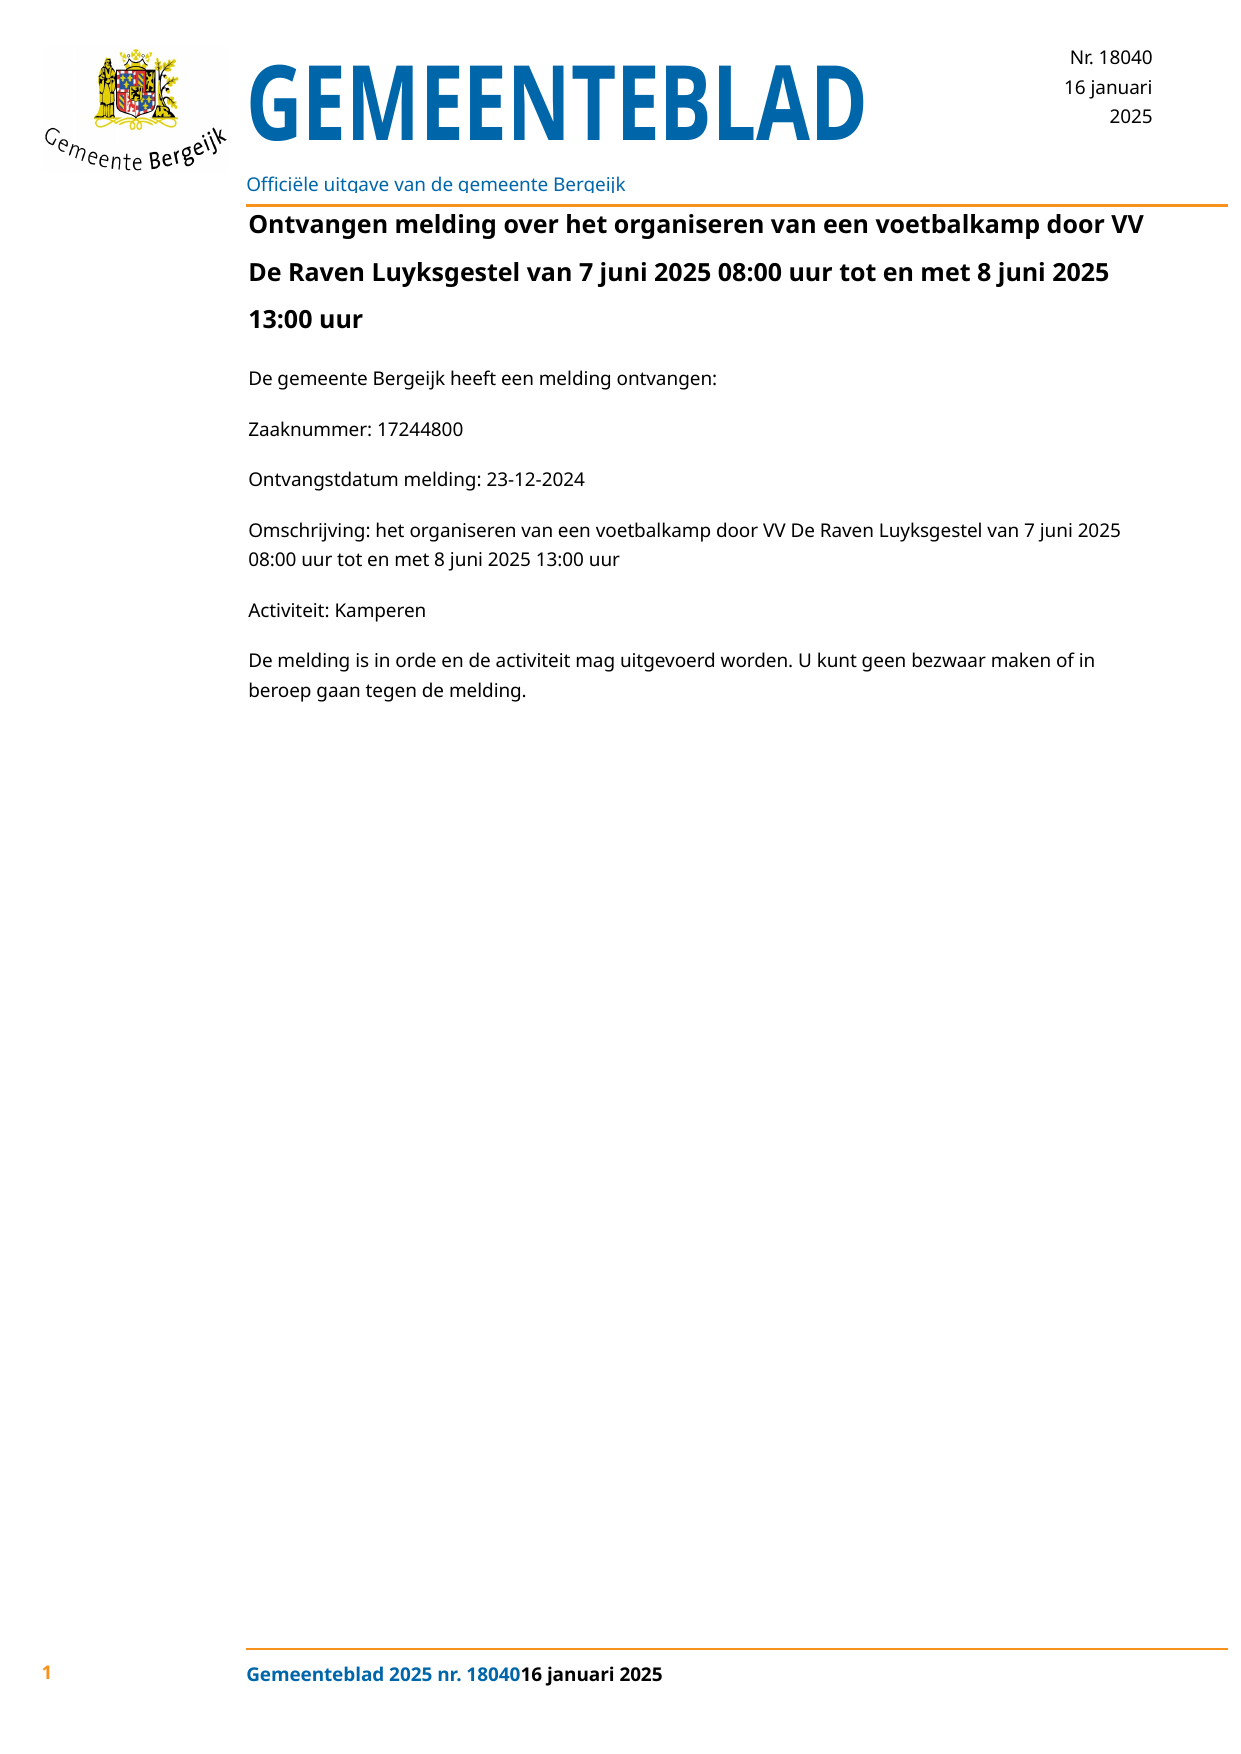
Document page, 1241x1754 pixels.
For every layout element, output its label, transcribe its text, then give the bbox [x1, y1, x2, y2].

picture [41, 47, 231, 172]
text De melding is in orde en de activiteit mag uitgevoerd worden. U kunt geen bezwaar maken of in beroep gaan tegen de melding. [248, 647, 1152, 702]
text Ontvangstdatum melding: 23-12-2024 [248, 466, 1152, 492]
text Omschrijving: het organiseren van een voetbalkamp door VV De Raven Luyksgestel van 7 juni 2025 08:00 uur tot en met 8 juni 2025 13:00 uur [248, 517, 1152, 572]
text Activiteit: Kamperen [248, 597, 1152, 622]
text Ontvangen melding over het organiseren van een voetbalkamp door VV De Raven Luyksgestel van 7 juni 2025 08:00 uur tot en met 8 juni 2025 13:00 uur [248, 207, 1152, 336]
text Zaaknummer: 17244800 [248, 416, 1152, 442]
text De gemeente Bergeijk heeft een melding ontvangen: [248, 366, 1152, 391]
